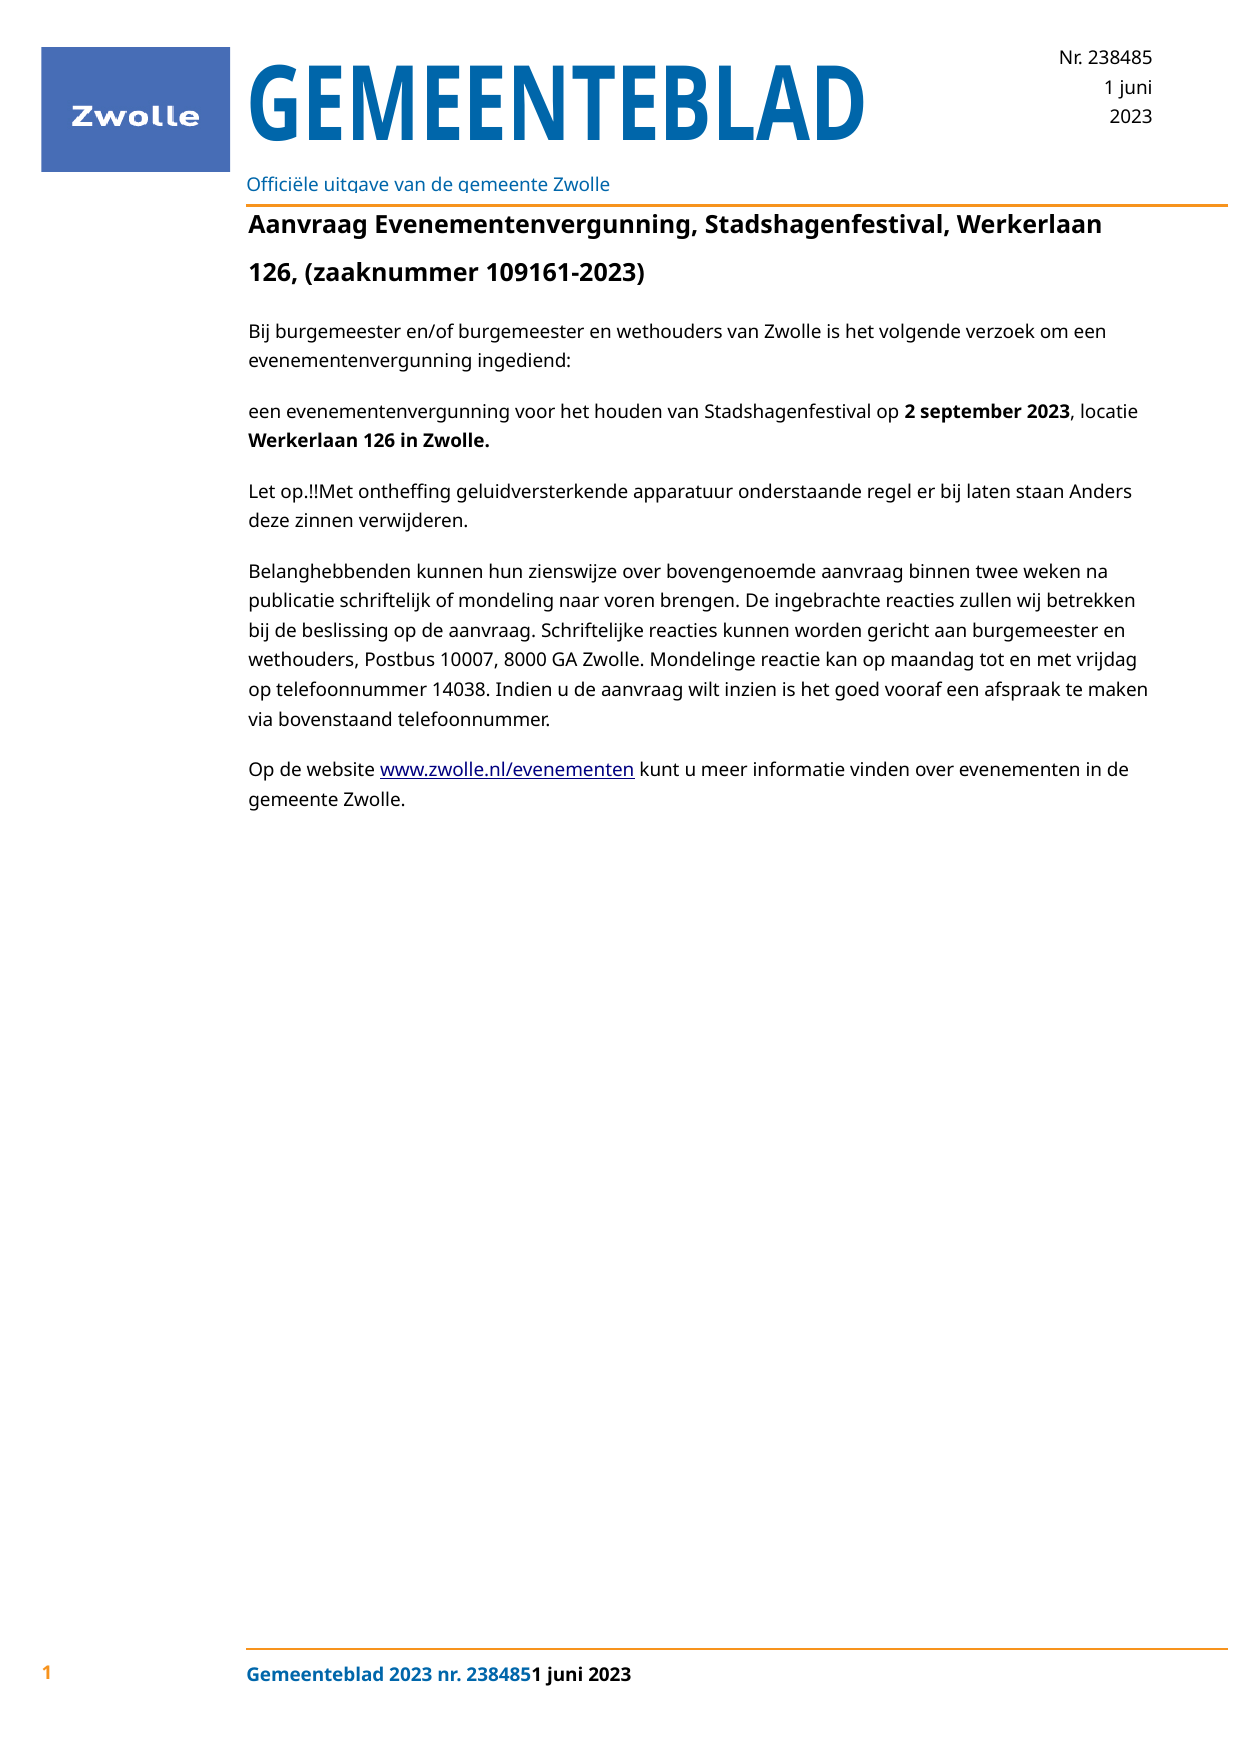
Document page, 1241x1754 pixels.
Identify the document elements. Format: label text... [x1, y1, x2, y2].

text Bij burgemeester en/of burgemeester en wethouders van Zwolle is het volgende verzoek om een evenementenvergunning ingediend: [248, 318, 1152, 373]
text Belanghebbenden kunnen hun zienswijze over bovengenoemde aanvraag binnen twee weken na publicatie schriftelijk of mondeling naar voren brengen. De ingebrachte reacties zullen wij betrekken bij de beslissing op de aanvraag. Schriftelijke reacties kunnen worden gericht aan burgemeester en wethouders, Postbus 10007, 8000 GA Zwolle. Mondelinge reactie kan op maandag tot en met vrijdag op telefoonnummer 14038. Indien u de aanvraag wilt inzien is het goed vooraf een afspraak te maken via bovenstaand telefoonnummer. [248, 558, 1152, 732]
text Aanvraag Evenementenvergunning, Stadshagenfestival, Werkerlaan 126, (zaaknummer 109161-2023) [248, 207, 1152, 288]
text Let op.!!Met ontheffing geluidversterkende apparatuur onderstaande regel er bij laten staan Anders deze zinnen verwijderen. [248, 478, 1152, 533]
picture [41, 47, 231, 172]
text Op de website www.zwolle.nl/evenementen kunt u meer informatie vinden over evenementen in de gemeente Zwolle. [248, 756, 1152, 812]
text een evenementenvergunning voor het houden van Stadshagenfestival op 2 september 2023, locatie Werkerlaan 126 in Zwolle. [248, 398, 1152, 453]
